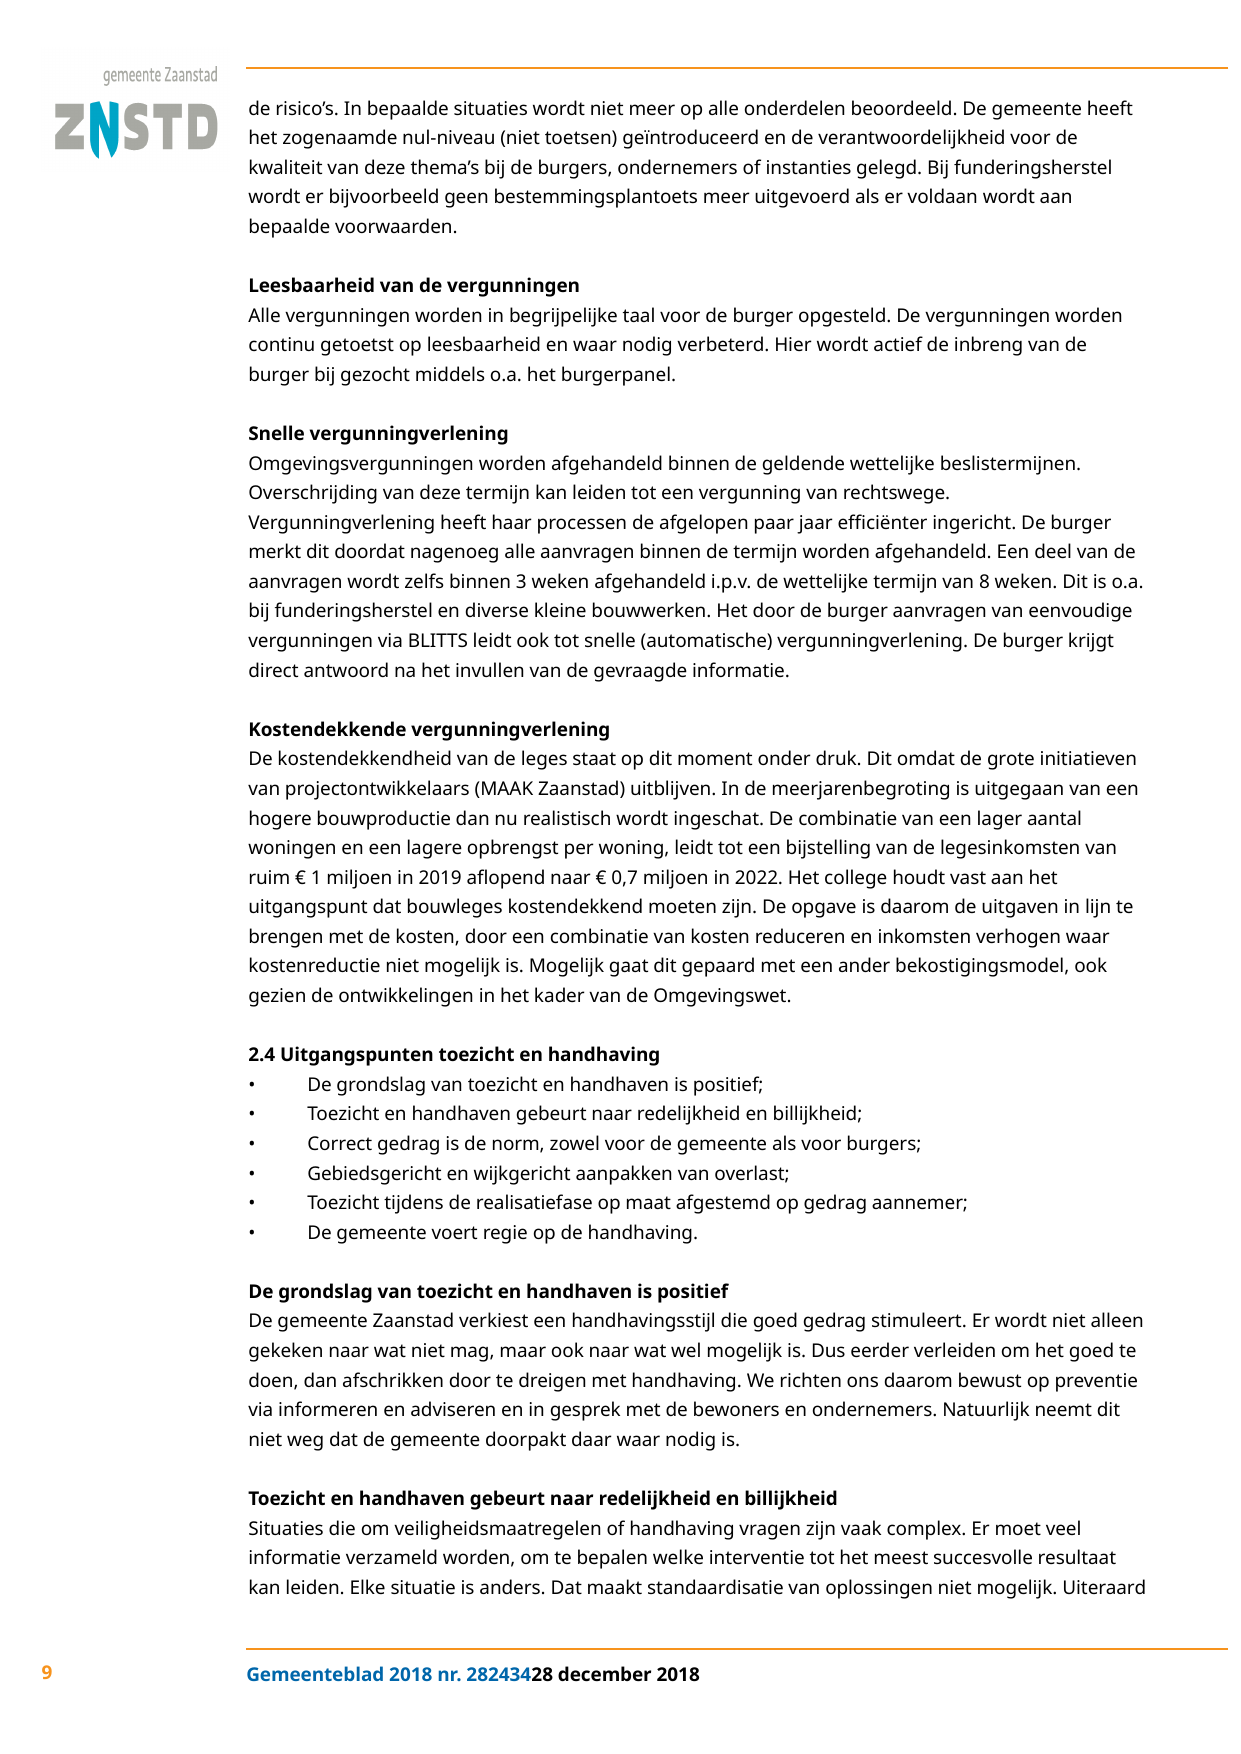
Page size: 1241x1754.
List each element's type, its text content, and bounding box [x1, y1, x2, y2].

text Omgevingsvergunningen worden afgehandeld binnen de geldende wettelijke beslistermijnen. Overschrijding van deze termijn kan leiden tot een vergunning van rechtswege. [248, 450, 1152, 505]
text Leesbaarheid van de vergunningen [248, 272, 1152, 298]
text Kostendekkende vergunningverlening [248, 716, 1152, 742]
list De grondslag van toezicht en handhaven is positief; [248, 1071, 1152, 1097]
list Correct gedrag is de norm, zowel voor de gemeente als voor burgers; [248, 1130, 1152, 1156]
text Vergunningverlening heeft haar processen de afgelopen paar jaar efficiënter ingericht. De burger merkt dit doordat nagenoeg alle aanvragen binnen de termijn worden afgehandeld. Een deel van de aanvragen wordt zelfs binnen 3 weken afgehandeld i.p.v. de wettelijke termijn van 8 weken. Dit is o.a. bij funderingsherstel en diverse kleine bouwwerken. Het door de burger aanvragen van eenvoudige vergunningen via BLITTS leidt ook tot snelle (automatische) vergunningverlening. De burger krijgt direct antwoord na het invullen van de gevraagde informatie. [248, 509, 1152, 683]
text 2.4 Uitgangspunten toezicht en handhaving [248, 1041, 1152, 1067]
text de risico’s. In bepaalde situaties wordt niet meer op alle onderdelen beoordeeld. De gemeente heeft het zogenaamde nul-niveau (niet toetsen) geïntroduceerd en de verantwoordelijkheid voor de kwaliteit van deze thema’s bij de burgers, ondernemers of instanties gelegd. Bij funderingsherstel wordt er bijvoorbeeld geen bestemmingsplantoets meer uitgevoerd als er voldaan wordt aan bepaalde voorwaarden. [248, 95, 1152, 239]
picture [41, 47, 231, 172]
text De kostendekkendheid van de leges staat op dit moment onder druk. Dit omdat de grote initiatieven van projectontwikkelaars (MAAK Zaanstad) uitblijven. In de meerjarenbegroting is uitgegaan van een hogere bouwproductie dan nu realistisch wordt ingeschat. De combinatie van een lager aantal woningen en een lagere opbrengst per woning, leidt tot een bijstelling van de legesinkomsten van ruim € 1 miljoen in 2019 aflopend naar € 0,7 miljoen in 2022. Het college houdt vast aan het uitgangspunt dat bouwleges kostendekkend moeten zijn. De opgave is daarom de uitgaven in lijn te brengen met de kosten, door een combinatie van kosten reduceren en inkomsten verhogen waar kostenreductie niet mogelijk is. Mogelijk gaat dit gepaard met een ander bekostigingsmodel, ook gezien de ontwikkelingen in het kader van de Omgevingswet. [248, 746, 1152, 1008]
list Toezicht tijdens de realisatiefase op maat afgestemd op gedrag aannemer; [248, 1189, 1152, 1215]
text Situaties die om veiligheidsmaatregelen of handhaving vragen zijn vaak complex. Er moet veel informatie verzameld worden, om te bepalen welke interventie tot het meest succesvolle resultaat kan leiden. Elke situatie is anders. Dat maakt standaardisatie van oplossingen niet mogelijk. Uiteraard [248, 1515, 1152, 1600]
text De gemeente Zaanstad verkiest een handhavingsstijl die goed gedrag stimuleert. Er wordt niet alleen gekeken naar wat niet mag, maar ook naar wat wel mogelijk is. Dus eerder verleiden om het goed te doen, dan afschrikken door te dreigen met handhaving. We richten ons daarom bewust op preventie via informeren en adviseren en in gesprek met de bewoners en ondernemers. Natuurlijk neemt dit niet weg dat de gemeente doorpakt daar waar nodig is. [248, 1308, 1152, 1452]
list Gebiedsgericht en wijkgericht aanpakken van overlast; [248, 1160, 1152, 1186]
text Toezicht en handhaven gebeurt naar redelijkheid en billijkheid [248, 1485, 1152, 1511]
list Toezicht en handhaven gebeurt naar redelijkheid en billijkheid; [248, 1101, 1152, 1126]
list De gemeente voert regie op de handhaving. [248, 1219, 1152, 1245]
text De grondslag van toezicht en handhaven is positief [248, 1278, 1152, 1304]
text Snelle vergunningverlening [248, 420, 1152, 446]
text Alle vergunningen worden in begrijpelijke taal voor de burger opgesteld. De vergunningen worden continu getoetst op leesbaarheid en waar nodig verbeterd. Hier wordt actief de inbreng van de burger bij gezocht middels o.a. het burgerpanel. [248, 302, 1152, 387]
